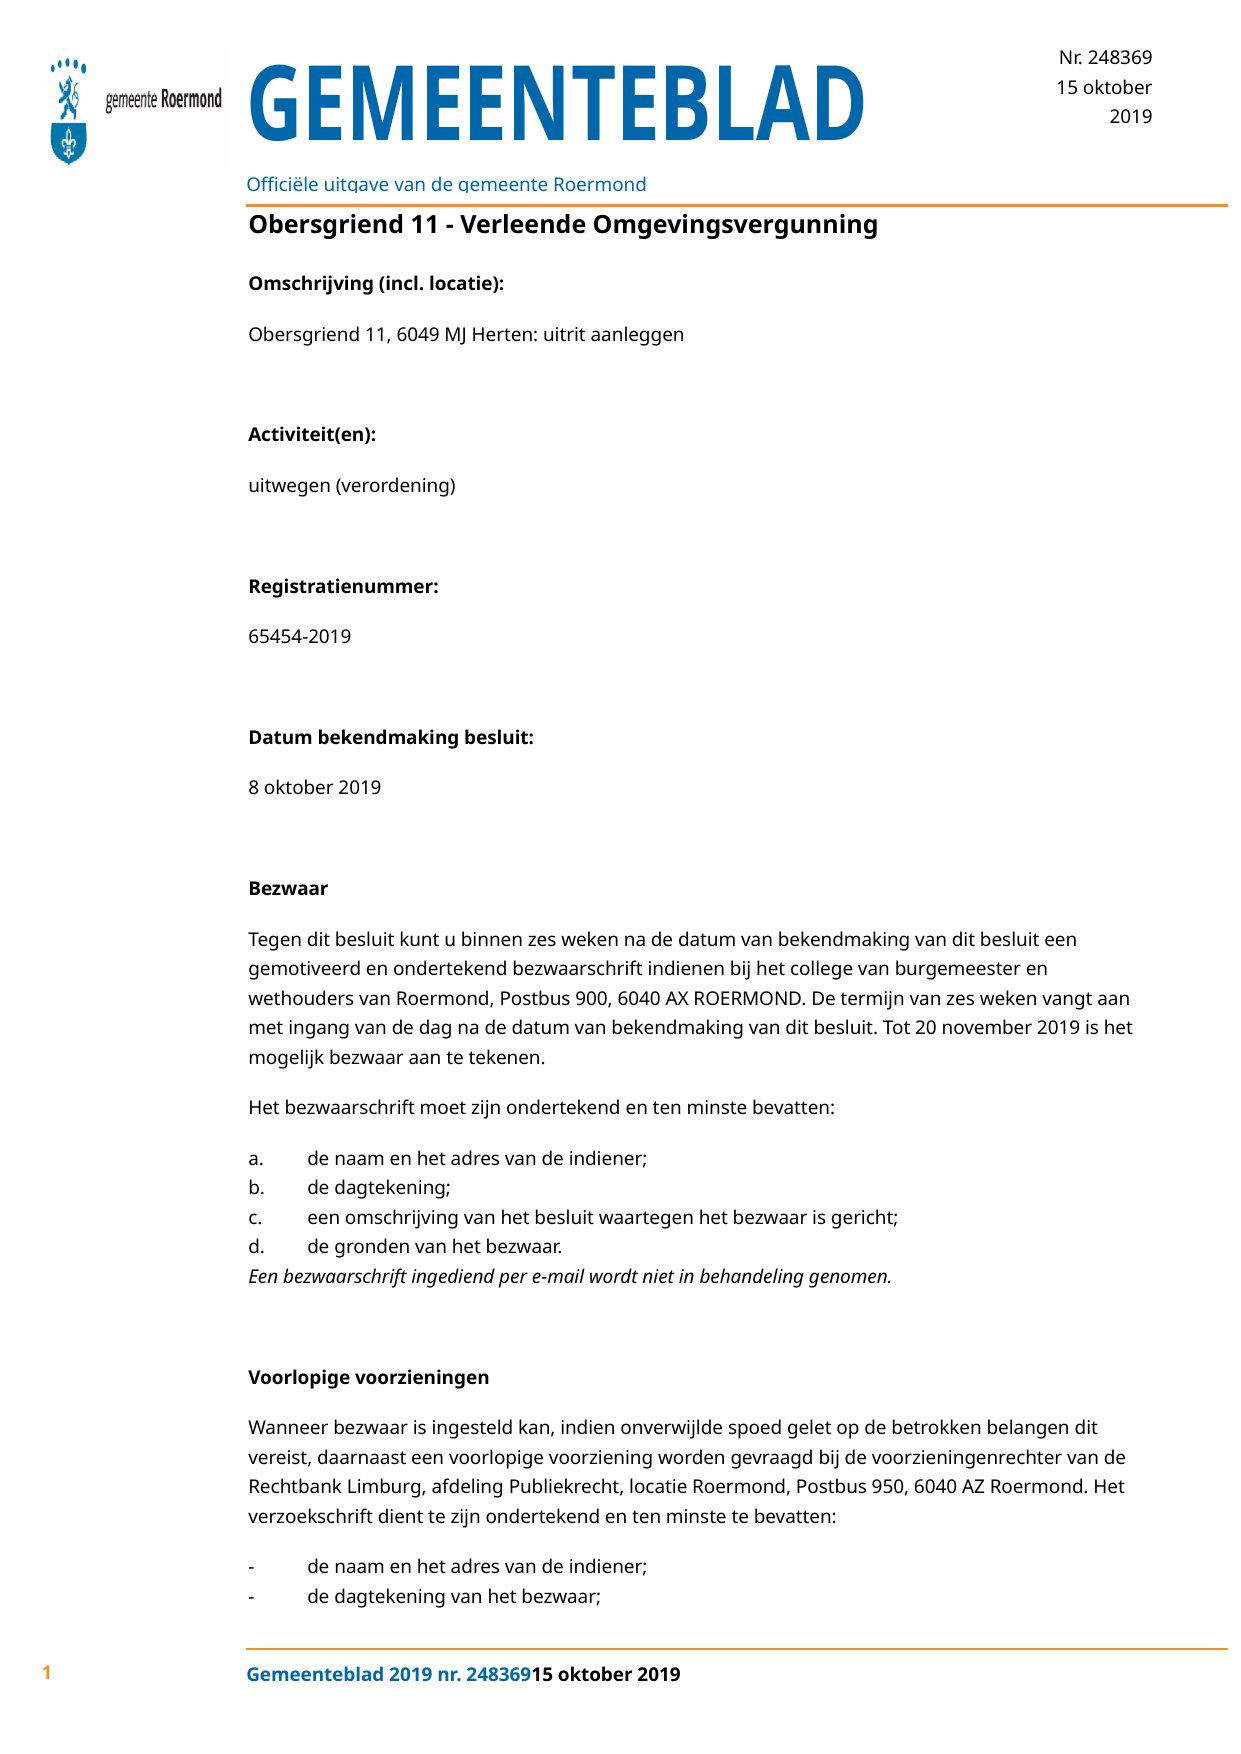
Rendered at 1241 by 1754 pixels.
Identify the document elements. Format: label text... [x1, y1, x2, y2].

list de gronden van het bezwaar. [248, 1234, 1152, 1259]
list een omschrijving van het besluit waartegen het bezwaar is gericht; [248, 1204, 1152, 1230]
text Omschrijving (incl. locatie): [248, 270, 1152, 296]
list de dagtekening van het bezwaar; [248, 1583, 1152, 1609]
text Datum bekendmaking besluit: [248, 724, 1152, 750]
list de naam en het adres van de indiener; [248, 1554, 1152, 1579]
text Wanneer bezwaar is ingesteld kan, indien onverwijlde spoed gelet op de betrokken belangen dit vereist, daarnaast een voorlopige voorziening worden gevraagd bij de voorzieningenrechter van de Rechtbank Limburg, afdeling Publiekrecht, locatie Roermond, Postbus 950, 6040 AZ Roermond. Het verzoekschrift dient te zijn ondertekend en ten minste te bevatten: [248, 1414, 1152, 1529]
text Tegen dit besluit kunt u binnen zes weken na de datum van bekendmaking van dit besluit een gemotiveerd en ondertekend bezwaarschrift indienen bij het college van burgemeester en wethouders van Roermond, Postbus 900, 6040 AX ROERMOND. De termijn van zes weken vangt aan met ingang van de dag na de datum van bekendmaking van dit besluit. Tot 20 november 2019 is het mogelijk bezwaar aan te tekenen. [248, 926, 1152, 1070]
text Obersgriend 11, 6049 MJ Herten: uitrit aanleggen [248, 321, 1152, 346]
text Een bezwaarschrift ingediend per e-mail wordt niet in behandeling genomen. [248, 1263, 1152, 1289]
text Activiteit(en): [248, 422, 1152, 447]
list de dagtekening; [248, 1174, 1152, 1200]
text Registratienummer: [248, 573, 1152, 598]
text Obersgriend 11 - Verleende Omgevingsvergunning [248, 207, 1152, 241]
text 8 oktober 2019 [248, 774, 1152, 800]
text uitwegen (verordening) [248, 472, 1152, 498]
text 65454-2019 [248, 623, 1152, 649]
text Voorlopige voorzieningen [248, 1364, 1152, 1390]
text Het bezwaarschrift moet zijn ondertekend en ten minste bevatten: [248, 1094, 1152, 1120]
text Bezwaar [248, 875, 1152, 901]
picture [41, 47, 231, 172]
list de naam en het adres van de indiener; [248, 1145, 1152, 1171]
